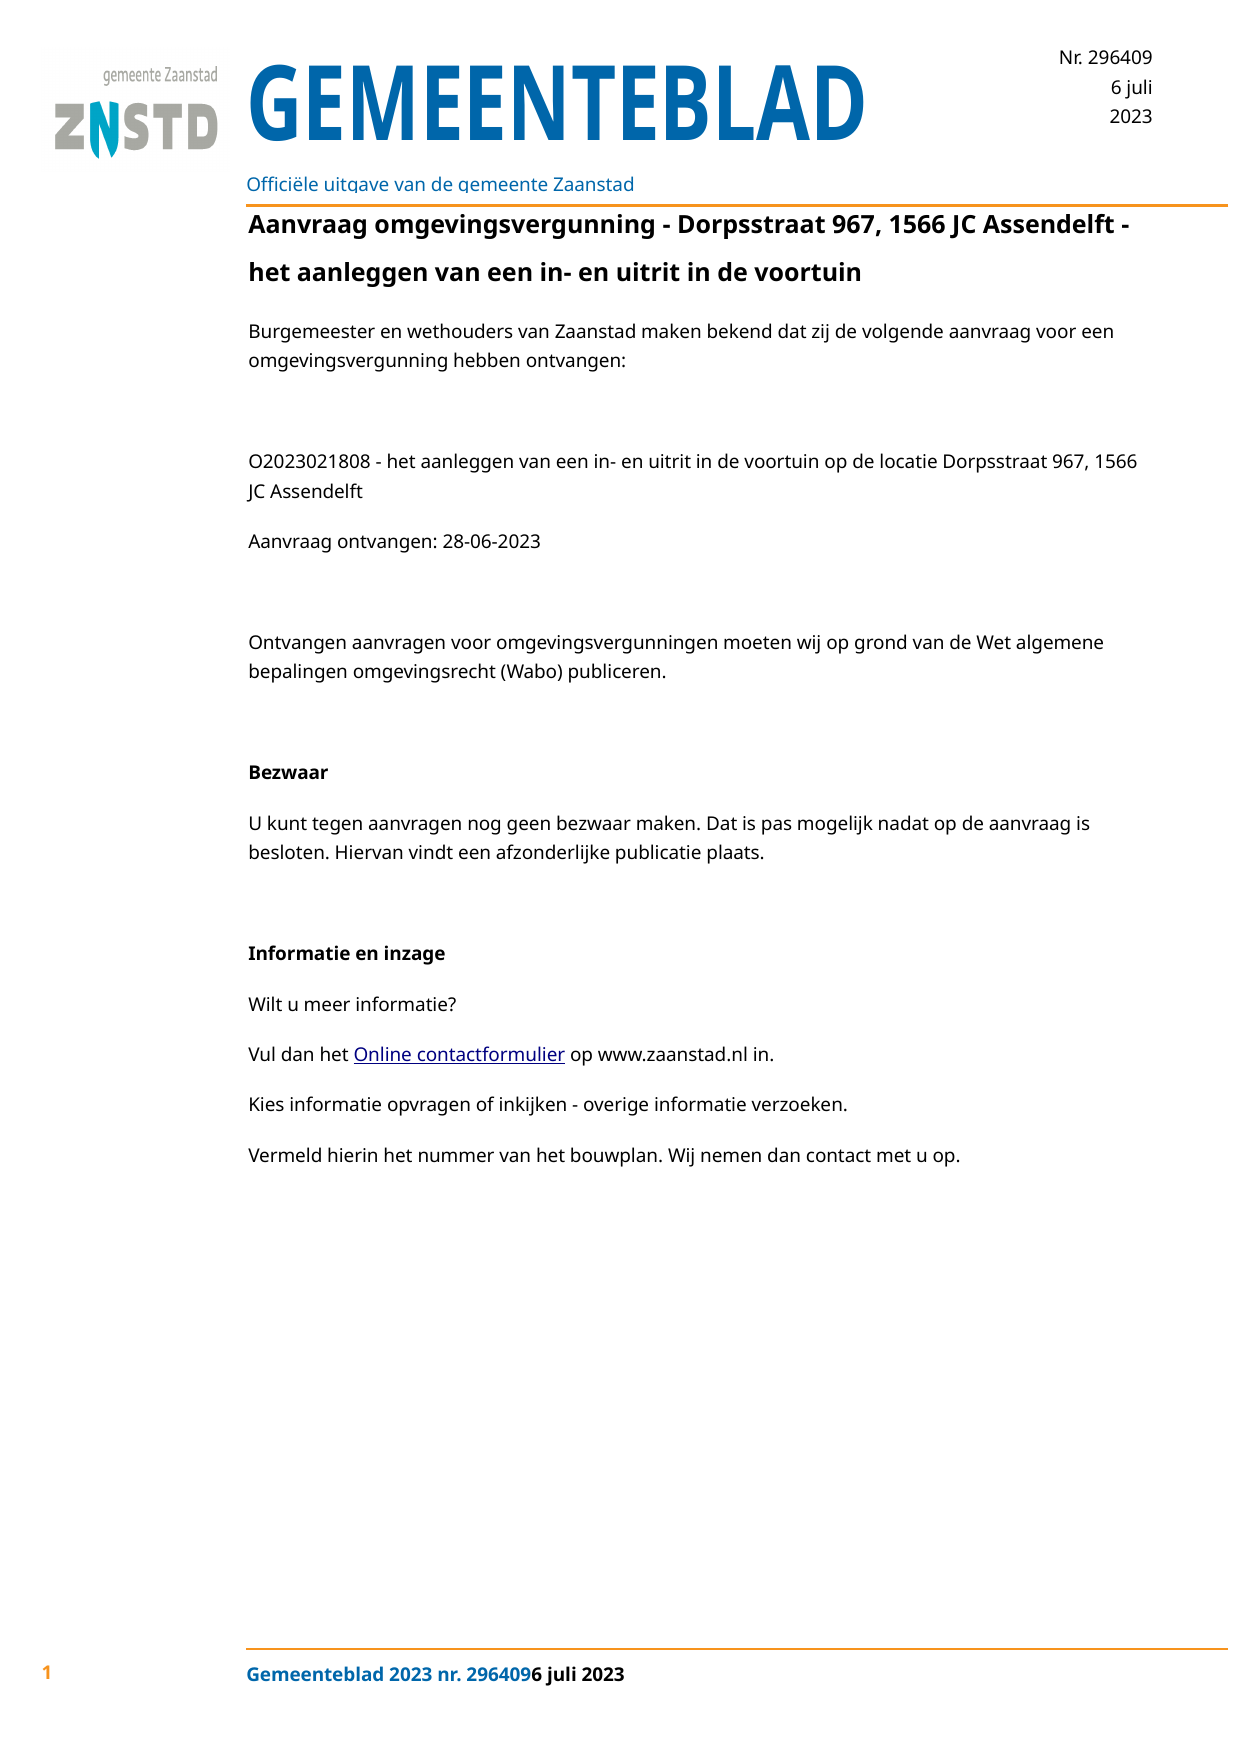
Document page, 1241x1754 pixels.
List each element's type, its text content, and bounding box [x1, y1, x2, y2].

text Kies informatie opvragen of inkijken - overige informatie verzoeken. [248, 1092, 1152, 1117]
text Vermeld hierin het nummer van het bouwplan. Wij nemen dan contact met u op. [248, 1142, 1152, 1168]
text Bezwaar [248, 759, 1152, 785]
text Wilt u meer informatie? [248, 991, 1152, 1017]
text Burgemeester en wethouders van Zaanstad maken bekend dat zij de volgende aanvraag voor een omgevingsvergunning hebben ontvangen: [248, 318, 1152, 373]
text Informatie en inzage [248, 940, 1152, 966]
text U kunt tegen aanvragen nog geen bezwaar maken. Dat is pas mogelijk nadat op de aanvraag is besloten. Hiervan vindt een afzonderlijke publicatie plaats. [248, 810, 1152, 865]
text Aanvraag omgevingsvergunning - Dorpsstraat 967, 1566 JC Assendelft - het aanleggen van een in- en uitrit in de voortuin [248, 207, 1152, 288]
text Ontvangen aanvragen voor omgevingsvergunningen moeten wij op grond van de Wet algemene bepalingen omgevingsrecht (Wabo) publiceren. [248, 629, 1152, 684]
text O2023021808 - het aanleggen van een in- en uitrit in de voortuin op de locatie Dorpsstraat 967, 1566 JC Assendelft [248, 448, 1152, 504]
text Aanvraag ontvangen: 28-06-2023 [248, 528, 1152, 554]
picture [41, 47, 231, 172]
text Vul dan het Online contactformulier op www.zaanstad.nl in. [248, 1041, 1152, 1067]
